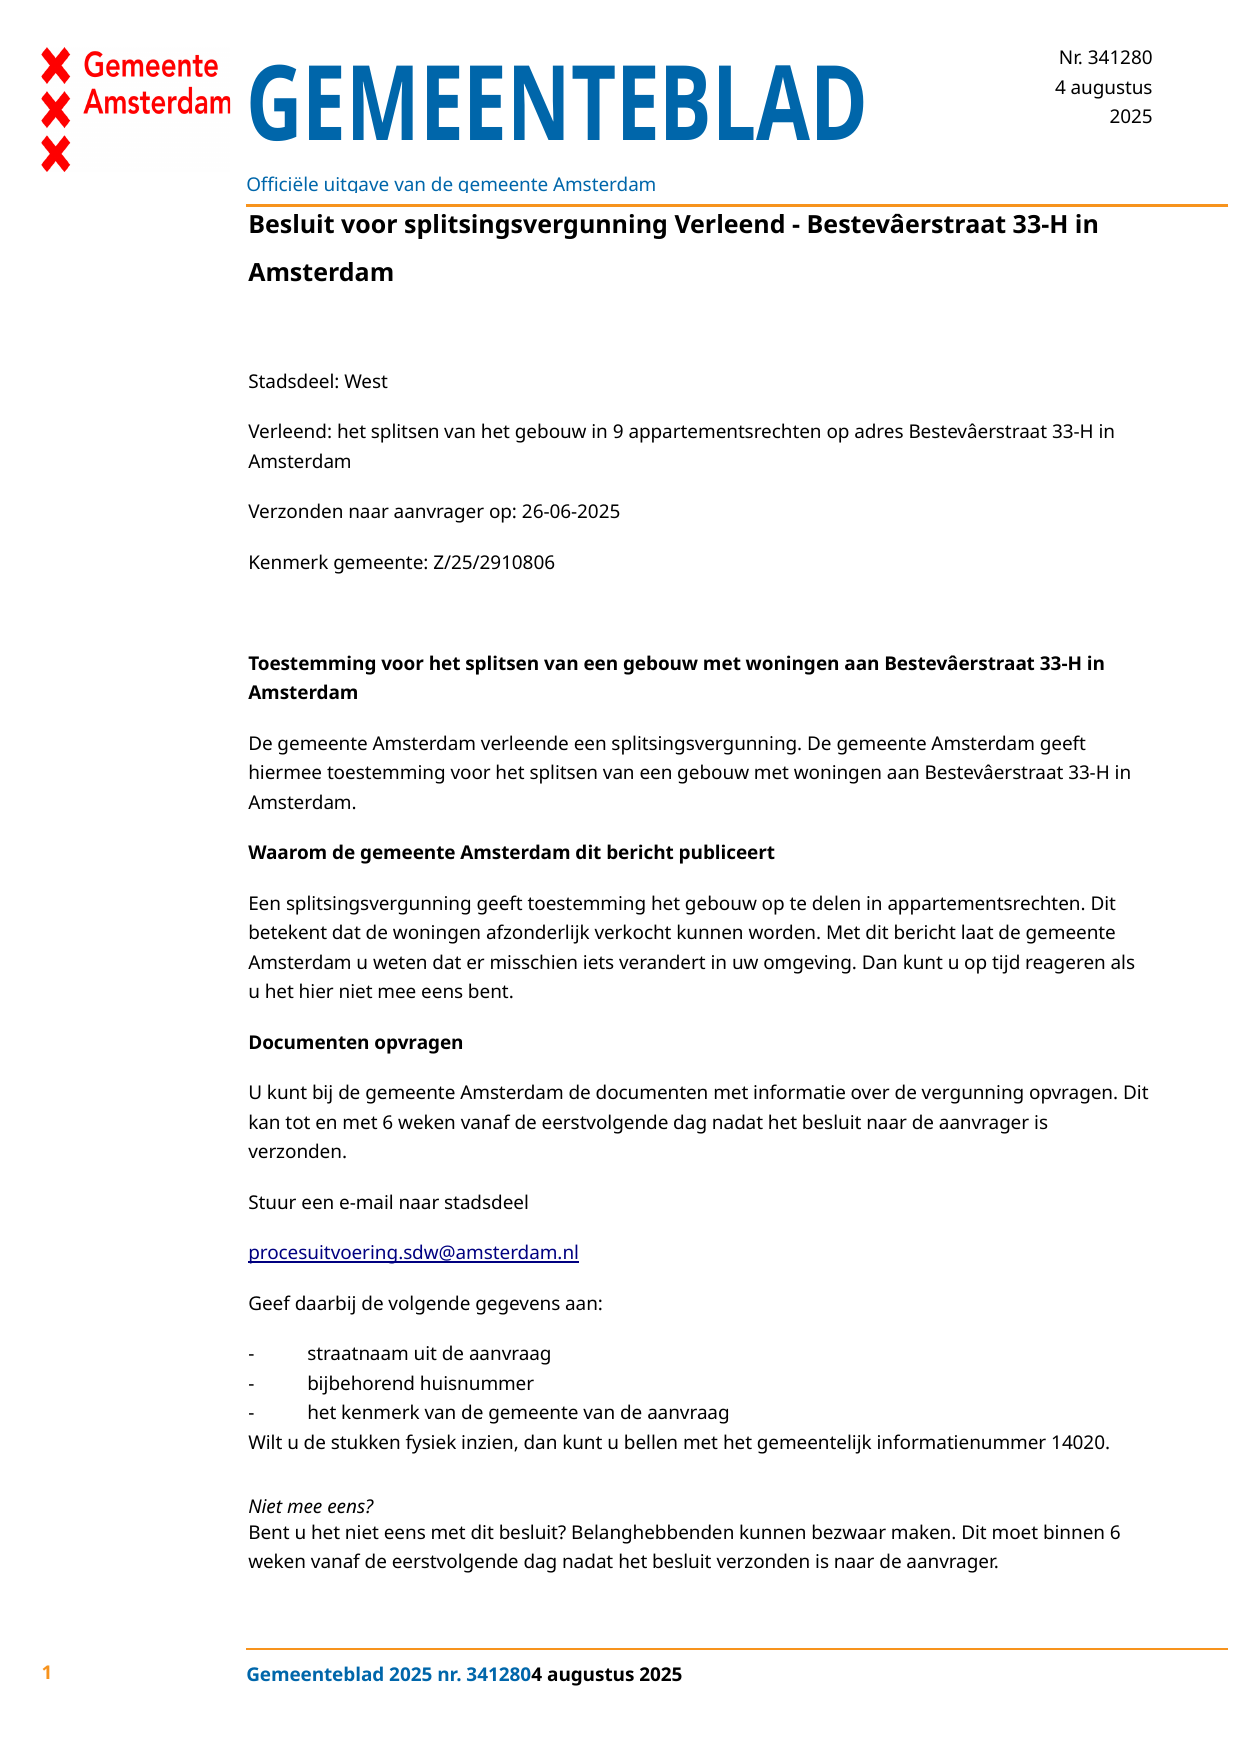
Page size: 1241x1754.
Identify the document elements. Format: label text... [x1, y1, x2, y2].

text Toestemming voor het splitsen van een gebouw met woningen aan Bestevâerstraat 33-H in Amsterdam [248, 650, 1152, 705]
text Niet mee eens? [248, 1493, 1152, 1519]
list het kenmerk van de gemeente van de aanvraag [248, 1399, 1152, 1425]
text procesuitvoering.sdw@amsterdam.nl [248, 1239, 1152, 1265]
picture [41, 47, 231, 172]
text Waarom de gemeente Amsterdam dit bericht publiceert [248, 839, 1152, 865]
text Stuur een e-mail naar stadsdeel [248, 1189, 1152, 1215]
text Verleend: het splitsen van het gebouw in 9 appartementsrechten op adres Bestevâerstraat 33-H in Amsterdam [248, 419, 1152, 474]
text U kunt bij de gemeente Amsterdam de documenten met informatie over de vergunning opvragen. Dit kan tot en met 6 weken vanaf de eerstvolgende dag nadat het besluit naar de aanvrager is verzonden. [248, 1079, 1152, 1164]
text Verzonden naar aanvrager op: 26-06-2025 [248, 499, 1152, 524]
text Wilt u de stukken fysiek inzien, dan kunt u bellen met het gemeentelijk informatienummer 14020. [248, 1429, 1152, 1455]
text Stadsdeel: West [248, 368, 1152, 394]
list bijbehorend huisnummer [248, 1370, 1152, 1396]
text Besluit voor splitsingsvergunning Verleend - Bestevâerstraat 33-H in Amsterdam [248, 207, 1152, 288]
text Kenmerk gemeente: Z/25/2910806 [248, 549, 1152, 575]
text Een splitsingsvergunning geeft toestemming het gebouw op te delen in appartementsrechten. Dit betekent dat de woningen afzonderlijk verkocht kunnen worden. Met dit bericht laat de gemeente Amsterdam u weten dat er misschien iets verandert in uw omgeving. Dan kunt u op tijd reageren als u het hier niet mee eens bent. [248, 890, 1152, 1004]
text Bent u het niet eens met dit besluit? Belanghebbenden kunnen bezwaar maken. Dit moet binnen 6 weken vanaf de eerstvolgende dag nadat het besluit verzonden is naar de aanvrager. [248, 1519, 1152, 1574]
text Geef daarbij de volgende gegevens aan: [248, 1290, 1152, 1316]
list straatnaam uit de aanvraag [248, 1340, 1152, 1366]
text De gemeente Amsterdam verleende een splitsingsvergunning. De gemeente Amsterdam geeft hiermee toestemming voor het splitsen van een gebouw met woningen aan Bestevâerstraat 33-H in Amsterdam. [248, 730, 1152, 815]
text Documenten opvragen [248, 1029, 1152, 1055]
